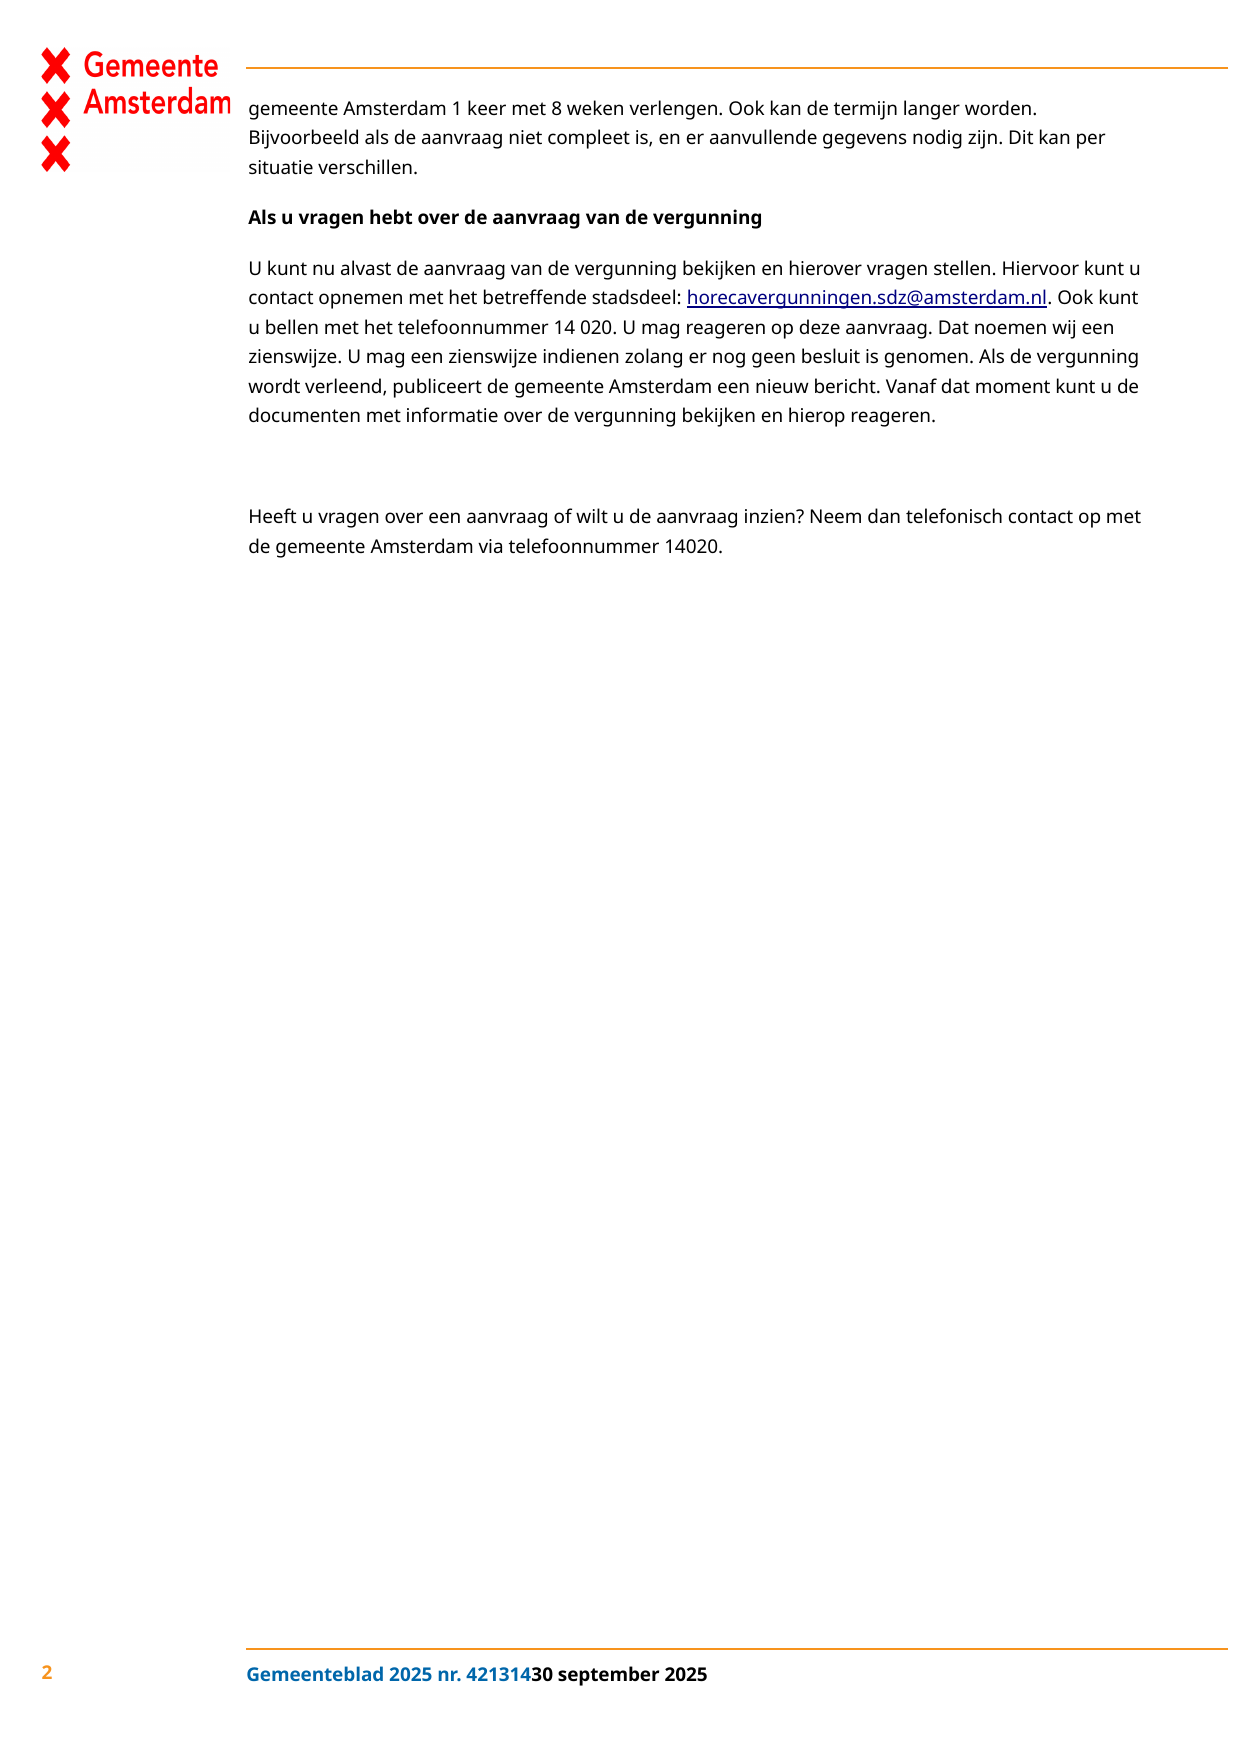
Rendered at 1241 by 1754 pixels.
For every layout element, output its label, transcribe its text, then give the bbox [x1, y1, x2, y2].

text gemeente Amsterdam 1 keer met 8 weken verlengen. Ook kan de termijn langer worden. Bijvoorbeeld als de aanvraag niet compleet is, en er aanvullende gegevens nodig zijn. Dit kan per situatie verschillen. [248, 95, 1152, 180]
text Heeft u vragen over een aanvraag of wilt u de aanvraag inzien? Neem dan telefonisch contact op met de gemeente Amsterdam via telefoonnummer 14020. [248, 503, 1152, 559]
text U kunt nu alvast de aanvraag van de vergunning bekijken en hierover vragen stellen. Hiervoor kunt u contact opnemen met het betreffende stadsdeel: horecavergunningen.sdz@amsterdam.nl. Ook kunt u bellen met het telefoonnummer 14 020. U mag reageren op deze aanvraag. Dat noemen wij een zienswijze. U mag een zienswijze indienen zolang er nog geen besluit is genomen. Als de vergunning wordt verleend, publiceert de gemeente Amsterdam een nieuw bericht. Vanaf dat moment kunt u de documenten met informatie over de vergunning bekijken en hierop reageren. [248, 255, 1152, 428]
picture [41, 47, 231, 172]
text Als u vragen hebt over de aanvraag van de vergunning [248, 204, 1152, 230]
